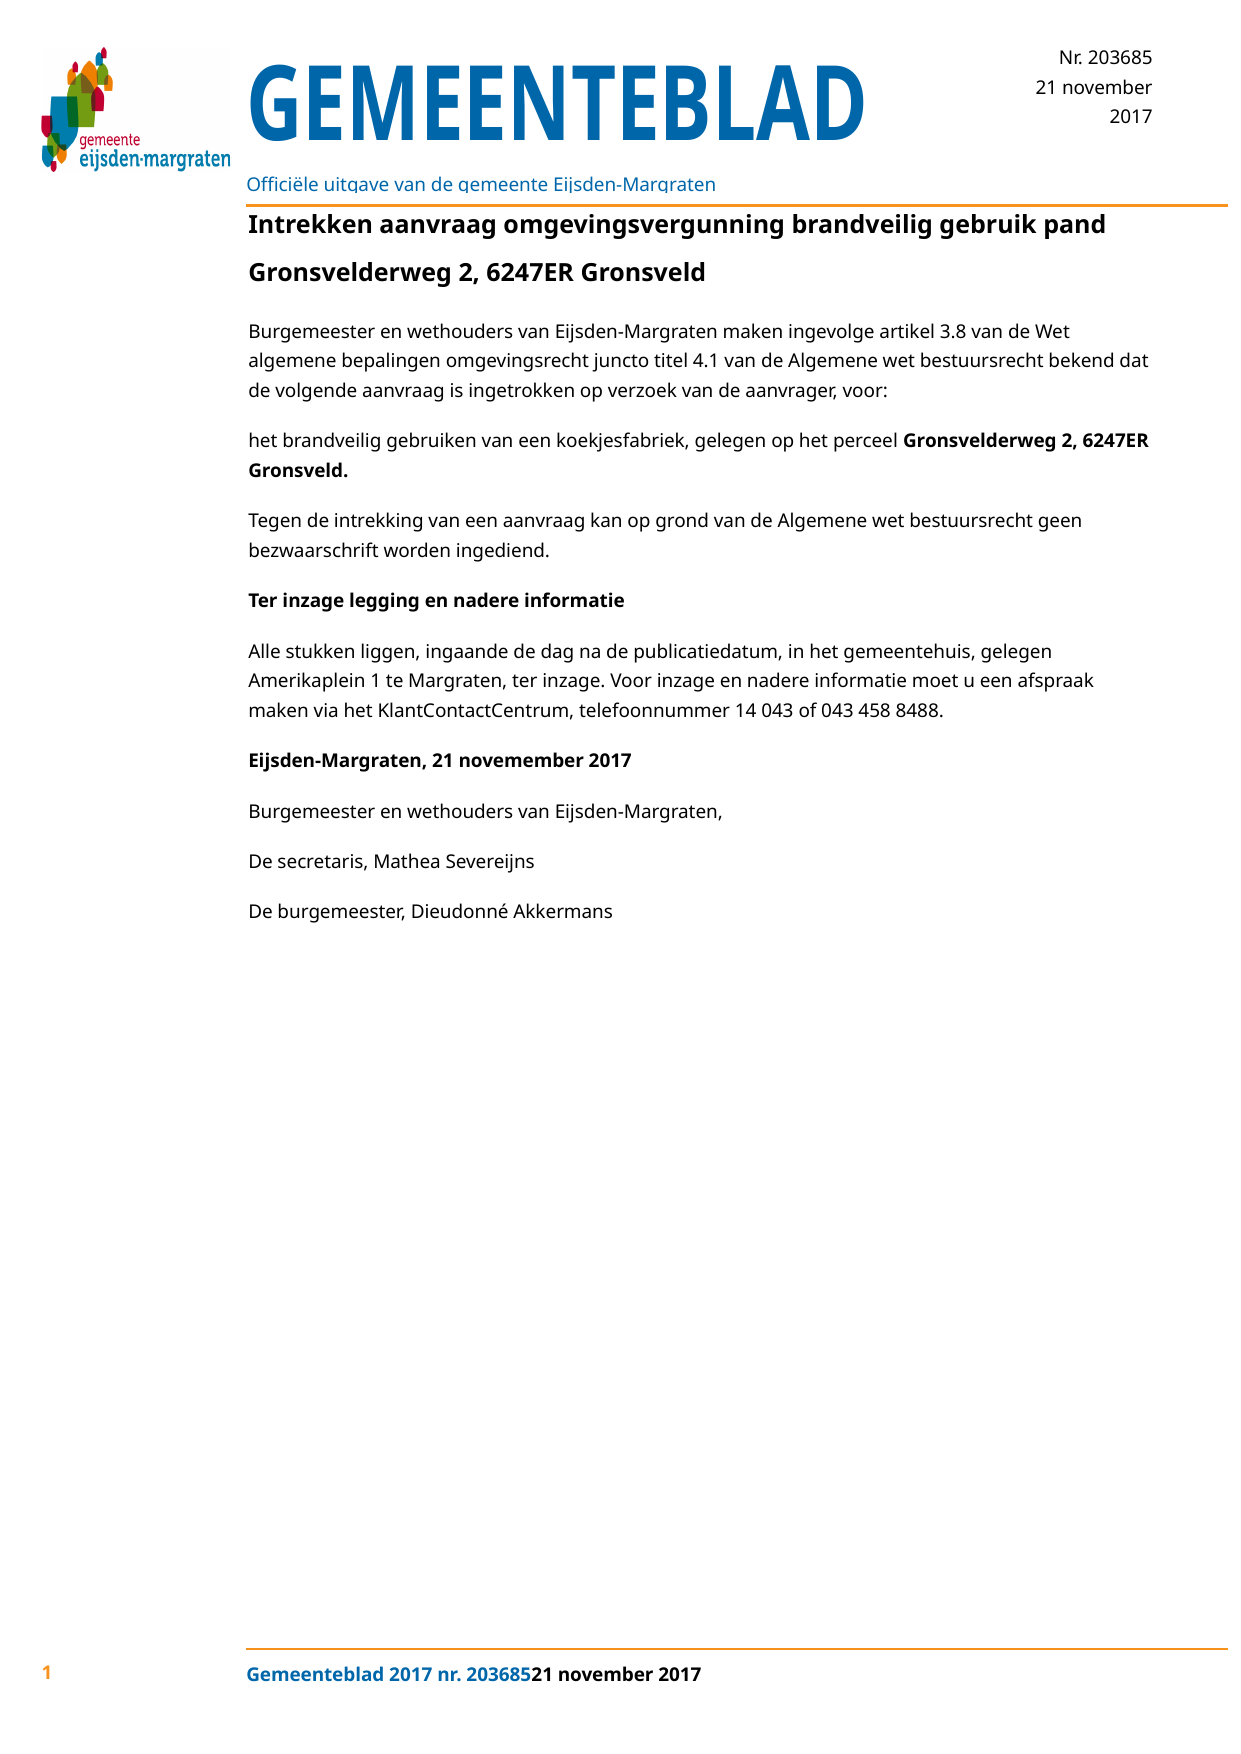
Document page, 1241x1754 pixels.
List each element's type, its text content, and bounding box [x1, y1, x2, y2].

text Eijsden-Margraten, 21 novemember 2017 [248, 747, 1152, 773]
text De secretaris, Mathea Severeijns [248, 848, 1152, 874]
text Burgemeester en wethouders van Eijsden-Margraten maken ingevolge artikel 3.8 van de Wet algemene bepalingen omgevingsrecht juncto titel 4.1 van de Algemene wet bestuursrecht bekend dat de volgende aanvraag is ingetrokken op verzoek van de aanvrager, voor: [248, 318, 1152, 403]
picture [41, 47, 231, 172]
text Burgemeester en wethouders van Eijsden-Margraten, [248, 798, 1152, 824]
text Intrekken aanvraag omgevingsvergunning brandveilig gebruik pand Gronsvelderweg 2, 6247ER Gronsveld [248, 207, 1152, 288]
text Alle stukken liggen, ingaande de dag na de publicatiedatum, in het gemeentehuis, gelegen Amerikaplein 1 te Margraten, ter inzage. Voor inzage en nadere informatie moet u een afspraak maken via het KlantContactCentrum, telefoonnummer 14 043 of 043 458 8488. [248, 638, 1152, 723]
text Ter inzage legging en nadere informatie [248, 587, 1152, 613]
text Tegen de intrekking van een aanvraag kan op grond van de Algemene wet bestuursrecht geen bezwaarschrift worden ingediend. [248, 507, 1152, 563]
text het brandveilig gebruiken van een koekjesfabriek, gelegen op het perceel Gronsvelderweg 2, 6247ER Gronsveld. [248, 427, 1152, 483]
text De burgemeester, Dieudonné Akkermans [248, 899, 1152, 924]
